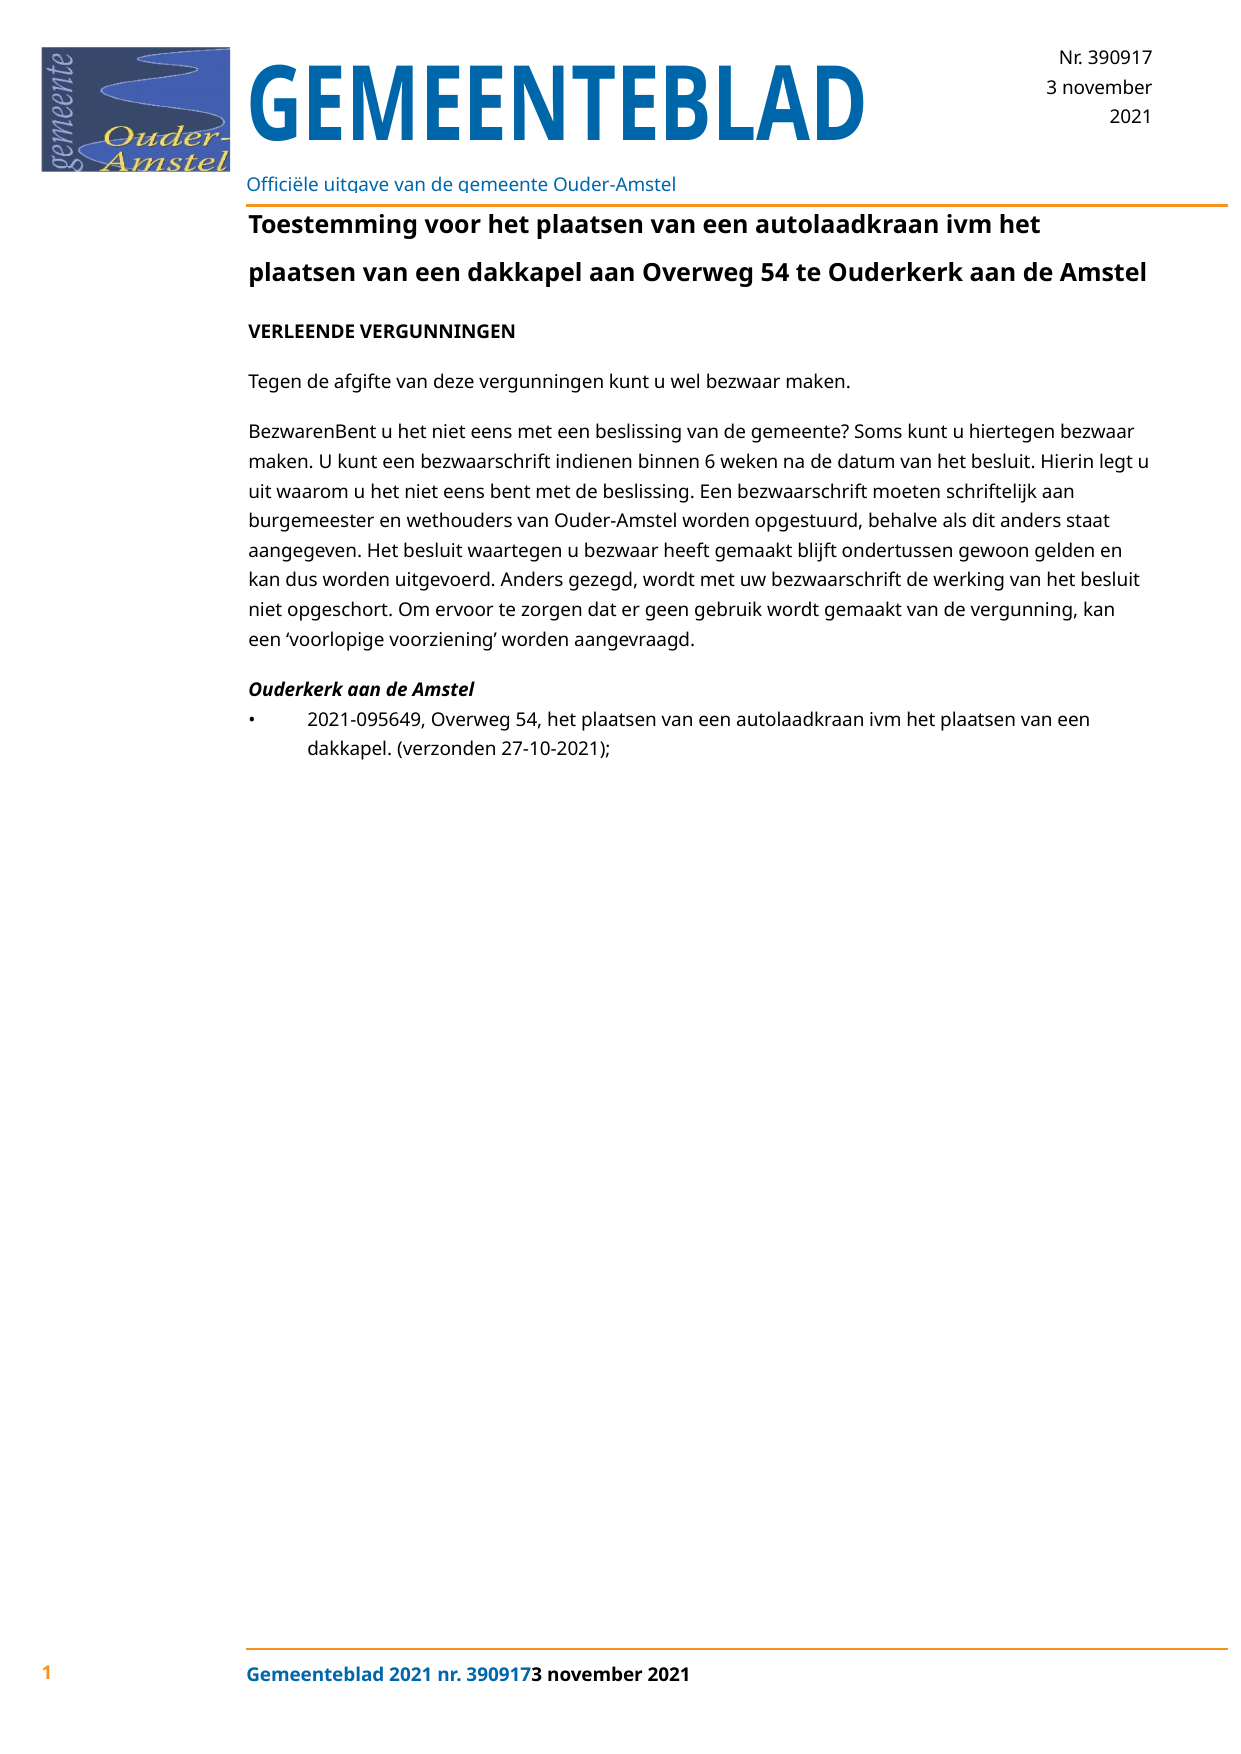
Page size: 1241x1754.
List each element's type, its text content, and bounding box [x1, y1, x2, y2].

text Ouderkerk aan de Amstel [248, 676, 1152, 702]
text BezwarenBent u het niet eens met een beslissing van de gemeente? Soms kunt u hiertegen bezwaar maken. U kunt een bezwaarschrift indienen binnen 6 weken na de datum van het besluit. Hierin legt u uit waarom u het niet eens bent met de beslissing. Een bezwaarschrift moeten schriftelijk aan burgemeester en wethouders van Ouder-Amstel worden opgestuurd, behalve als dit anders staat aangegeven. Het besluit waartegen u bezwaar heeft gemaakt blijft ondertussen gewoon gelden en kan dus worden uitgevoerd. Anders gezegd, wordt met uw bezwaarschrift de werking van het besluit niet opgeschort. Om ervoor te zorgen dat er geen gebruik wordt gemaakt van de vergunning, kan een ‘voorlopige voorziening’ worden aangevraagd. [248, 419, 1152, 652]
text VERLEENDE VERGUNNINGEN [248, 318, 1152, 344]
text Tegen de afgifte van deze vergunningen kunt u wel bezwaar maken. [248, 368, 1152, 394]
text Toestemming voor het plaatsen van een autolaadkraan ivm het plaatsen van een dakkapel aan Overweg 54 te Ouderkerk aan de Amstel [248, 207, 1152, 288]
list 2021-095649, Overweg 54, het plaatsen van een autolaadkraan ivm het plaatsen van een dakkapel. (verzonden 27-10-2021); [248, 706, 1152, 761]
picture [41, 47, 231, 172]
